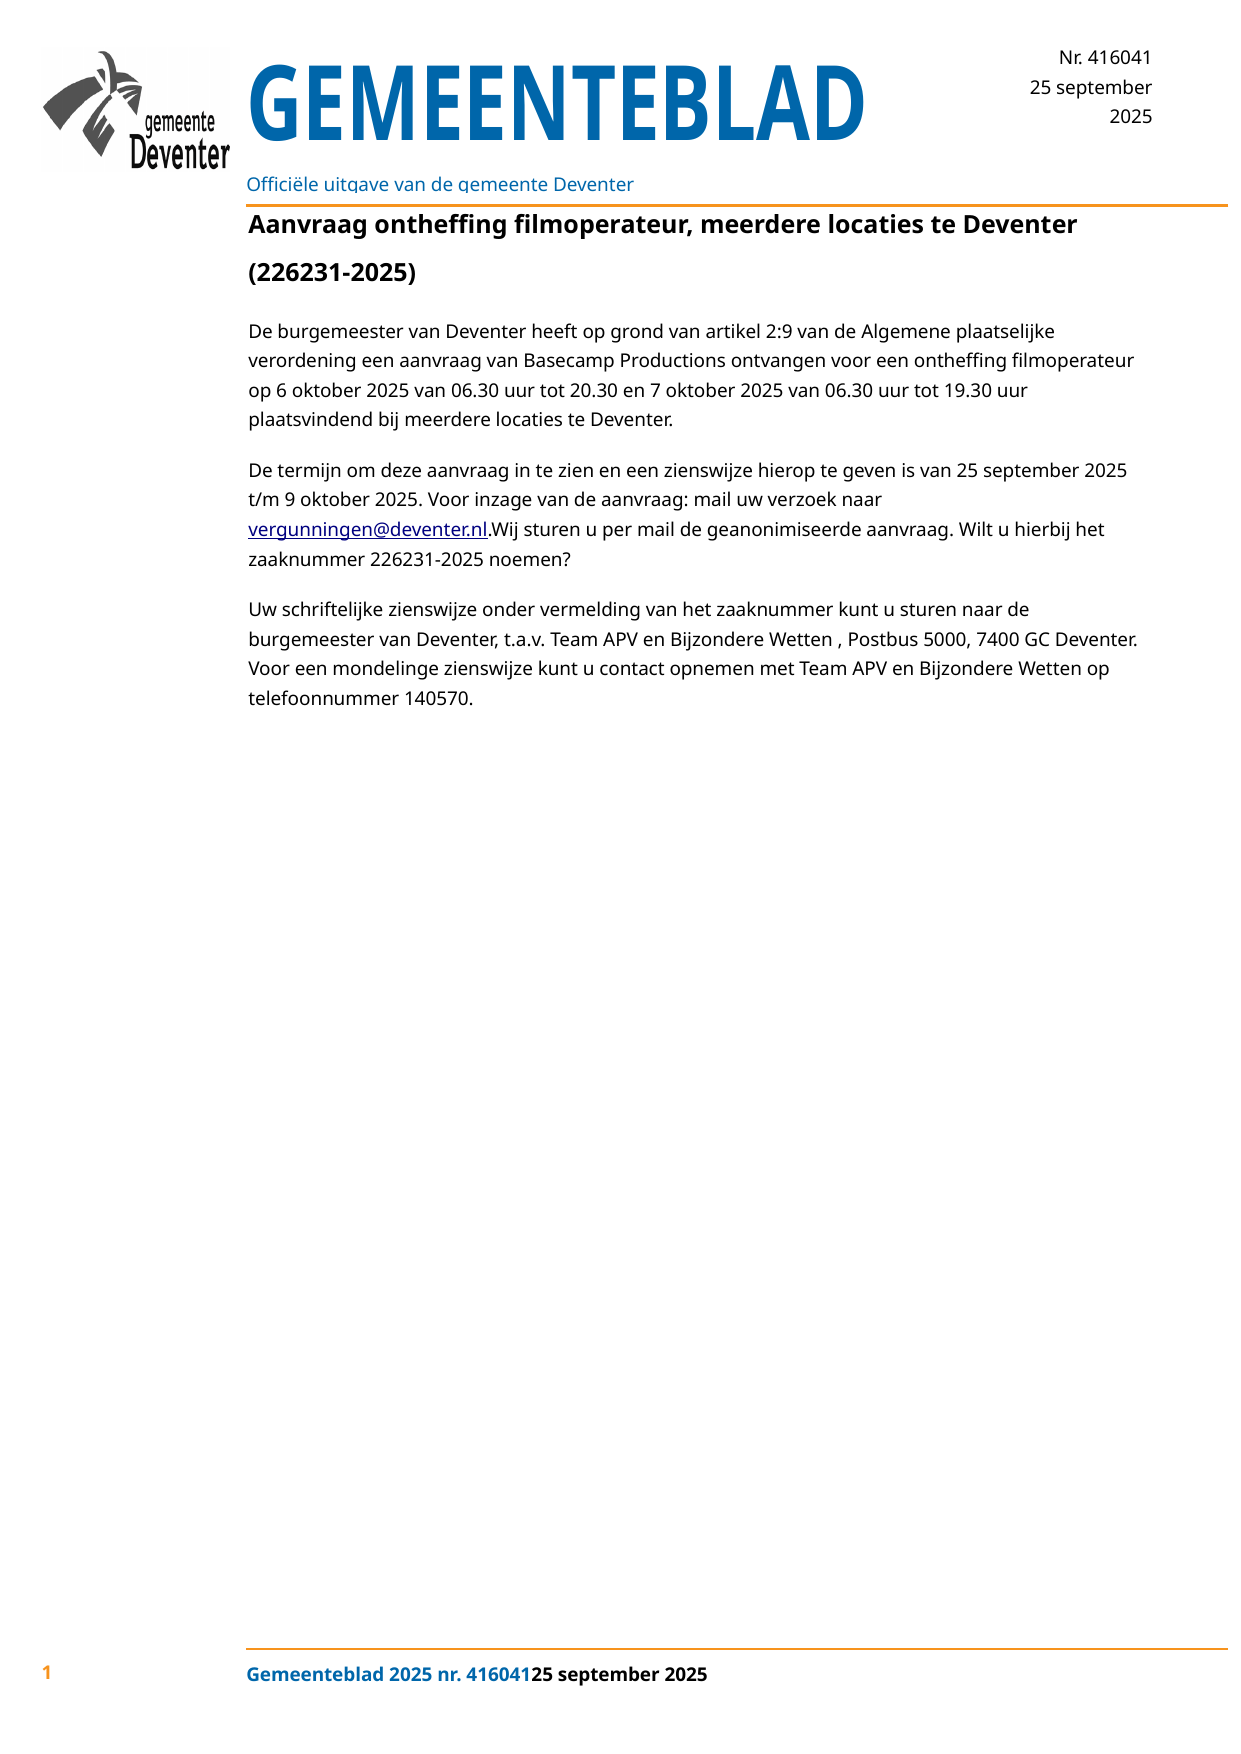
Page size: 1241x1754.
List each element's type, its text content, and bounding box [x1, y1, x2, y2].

picture [41, 47, 231, 172]
text De burgemeester van Deventer heeft op grond van artikel 2:9 van de Algemene plaatselijke verordening een aanvraag van Basecamp Productions ontvangen voor een ontheffing filmoperateur op 6 oktober 2025 van 06.30 uur tot 20.30 en 7 oktober 2025 van 06.30 uur tot 19.30 uur plaatsvindend bij meerdere locaties te Deventer. [248, 318, 1152, 432]
text Uw schriftelijke zienswijze onder vermelding van het zaaknummer kunt u sturen naar de burgemeester van Deventer, t.a.v. Team APV en Bijzondere Wetten , Postbus 5000, 7400 GC Deventer. Voor een mondelinge zienswijze kunt u contact opnemen met Team APV en Bijzondere Wetten op telefoonnummer 140570. [248, 596, 1152, 711]
text Aanvraag ontheffing filmoperateur, meerdere locaties te Deventer (226231-2025) [248, 207, 1152, 288]
text De termijn om deze aanvraag in te zien en een zienswijze hierop te geven is van 25 september 2025 t/m 9 oktober 2025. Voor inzage van de aanvraag: mail uw verzoek naar vergunningen@deventer.nl.Wij sturen u per mail de geanonimiseerde aanvraag. Wilt u hierbij het zaaknummer 226231-2025 noemen? [248, 457, 1152, 572]
